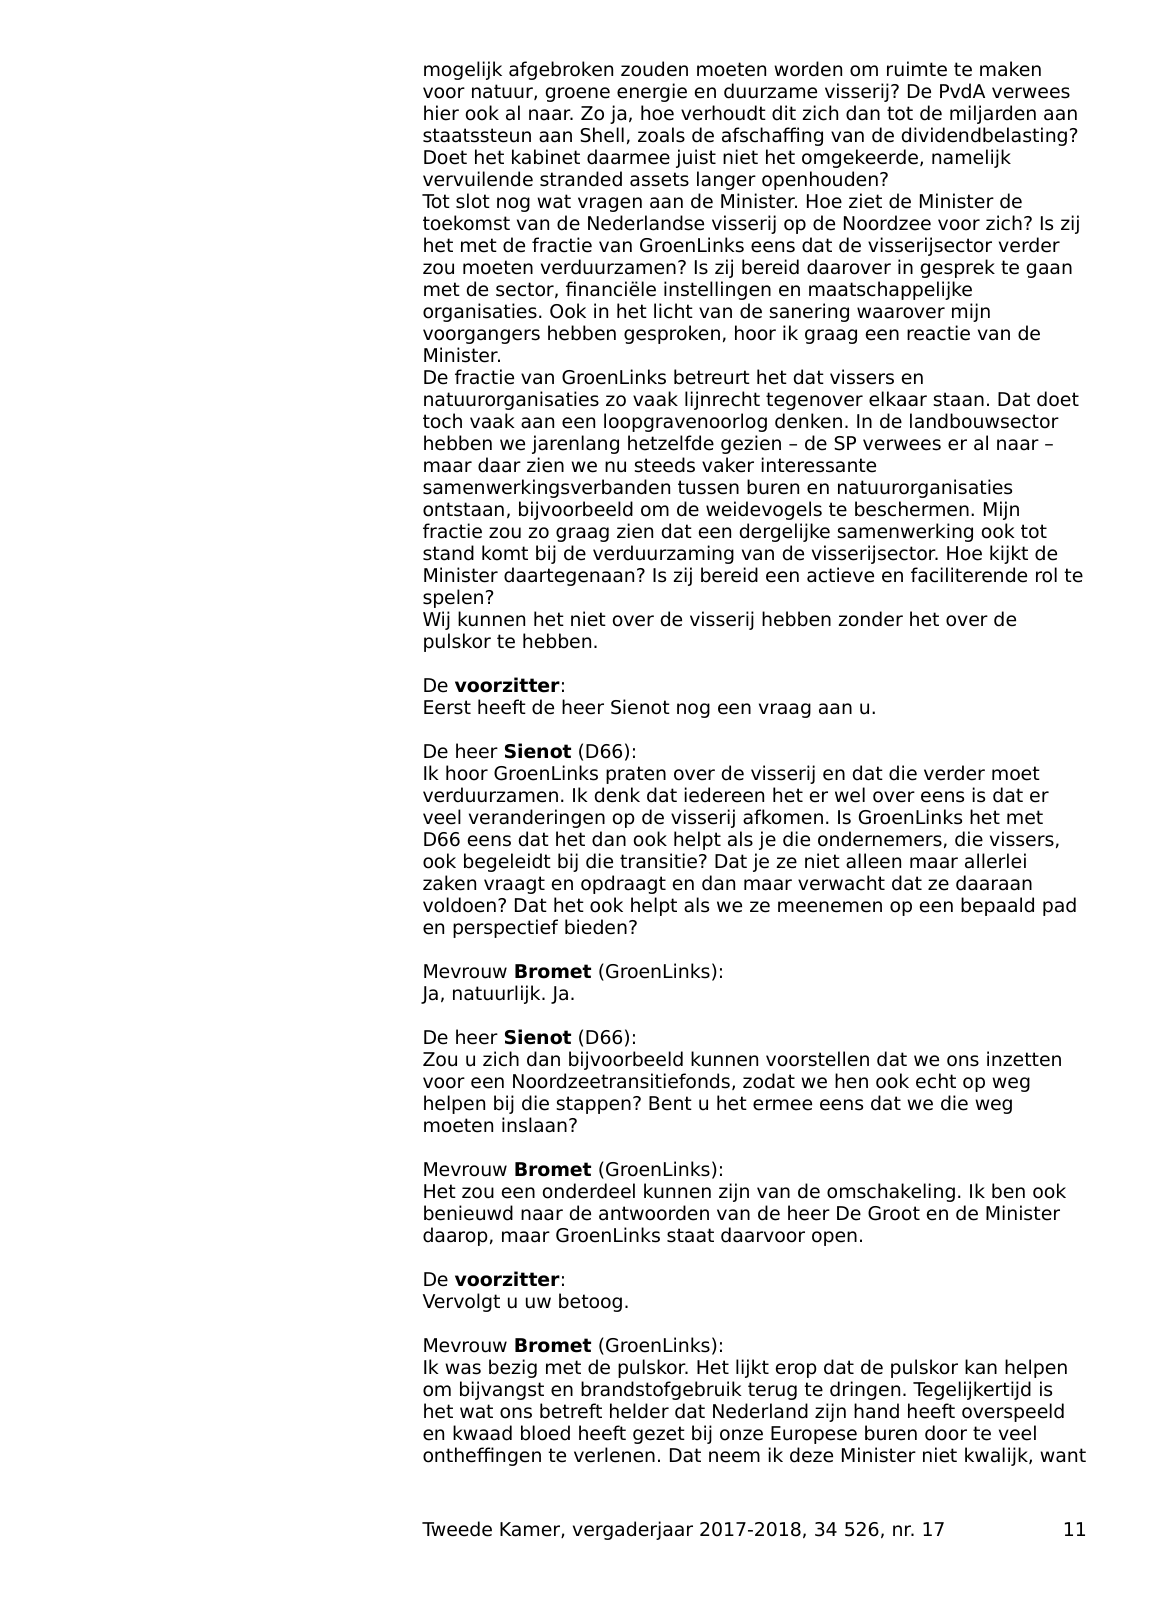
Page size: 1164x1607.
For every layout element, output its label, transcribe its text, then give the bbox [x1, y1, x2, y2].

text Ik hoor GroenLinks praten over de visserij en dat die verder moet verduurzamen. Ik denk dat iedereen het er wel over eens is dat er veel veranderingen op de visserij afkomen. Is GroenLinks het met D66 eens dat het dan ook helpt als je die ondernemers, die vissers, ook begeleidt bij die transitie? Dat je ze niet alleen maar allerlei zaken vraagt en opdraagt en dan maar verwacht dat ze daaraan voldoen? Dat het ook helpt als we ze meenemen op een bepaald pad en perspectief bieden? [422, 763, 1087, 939]
text De fractie van GroenLinks betreurt het dat vissers en natuurorganisaties zo vaak lijnrecht tegenover elkaar staan. Dat doet toch vaak aan een loopgravenoorlog denken. In de landbouwsector hebben we jarenlang hetzelfde gezien – de SP verwees er al naar – maar daar zien we nu steeds vaker interessante samenwerkingsverbanden tussen buren en natuurorganisaties ontstaan, bijvoorbeeld om de weidevogels te beschermen. Mijn fractie zou zo graag zien dat een dergelijke samenwerking ook tot stand komt bij de verduurzaming van de visserijsector. Hoe kijkt de Minister daartegenaan? Is zij bereid een actieve en faciliterende rol te spelen? [422, 367, 1087, 608]
text Mevrouw Bromet (GroenLinks): [422, 1159, 1087, 1181]
text Het zou een onderdeel kunnen zijn van de omschakeling. Ik ben ook benieuwd naar de antwoorden van de heer De Groot en de Minister daarop, maar GroenLinks staat daarvoor open. [422, 1181, 1087, 1247]
text Ja, natuurlijk. Ja. [422, 983, 1087, 1005]
text Eerst heeft de heer Sienot nog een vraag aan u. [422, 697, 1087, 719]
text Mevrouw Bromet (GroenLinks): [422, 1335, 1087, 1357]
text Zou u zich dan bijvoorbeeld kunnen voorstellen dat we ons inzetten voor een Noordzeetransitiefonds, zodat we hen ook echt op weg helpen bij die stappen? Bent u het ermee eens dat we die weg moeten inslaan? [422, 1049, 1087, 1137]
text Vervolgt u uw betoog. [422, 1291, 1087, 1313]
text De voorzitter: [422, 675, 1087, 697]
text mogelijk afgebroken zouden moeten worden om ruimte te maken voor natuur, groene energie en duurzame visserij? De PvdA verwees hier ook al naar. Zo ja, hoe verhoudt dit zich dan tot de miljarden aan staatssteun aan Shell, zoals de afschaffing van de dividendbelasting? Doet het kabinet daarmee juist niet het omgekeerde, namelijk vervuilende stranded assets langer openhouden? [422, 59, 1087, 191]
text Wij kunnen het niet over de visserij hebben zonder het over de pulskor te hebben. [422, 608, 1087, 652]
text De heer Sienot (D66): [422, 741, 1087, 763]
text Tot slot nog wat vragen aan de Minister. Hoe ziet de Minister de toekomst van de Nederlandse visserij op de Noordzee voor zich? Is zij het met de fractie van GroenLinks eens dat de visserijsector verder zou moeten verduurzamen? Is zij bereid daarover in gesprek te gaan met de sector, financiële instellingen en maatschappelijke organisaties. Ook in het licht van de sanering waarover mijn voorgangers hebben gesproken, hoor ik graag een reactie van de Minister. [422, 191, 1087, 367]
text De heer Sienot (D66): [422, 1027, 1087, 1049]
text Mevrouw Bromet (GroenLinks): [422, 961, 1087, 983]
text De voorzitter: [422, 1269, 1087, 1291]
text Ik was bezig met de pulskor. Het lijkt erop dat de pulskor kan helpen om bijvangst en brandstofgebruik terug te dringen. Tegelijkertijd is het wat ons betreft helder dat Nederland zijn hand heeft overspeeld en kwaad bloed heeft gezet bij onze Europese buren door te veel ontheffingen te verlenen. Dat neem ik deze Minister niet kwalijk, want [422, 1357, 1087, 1467]
